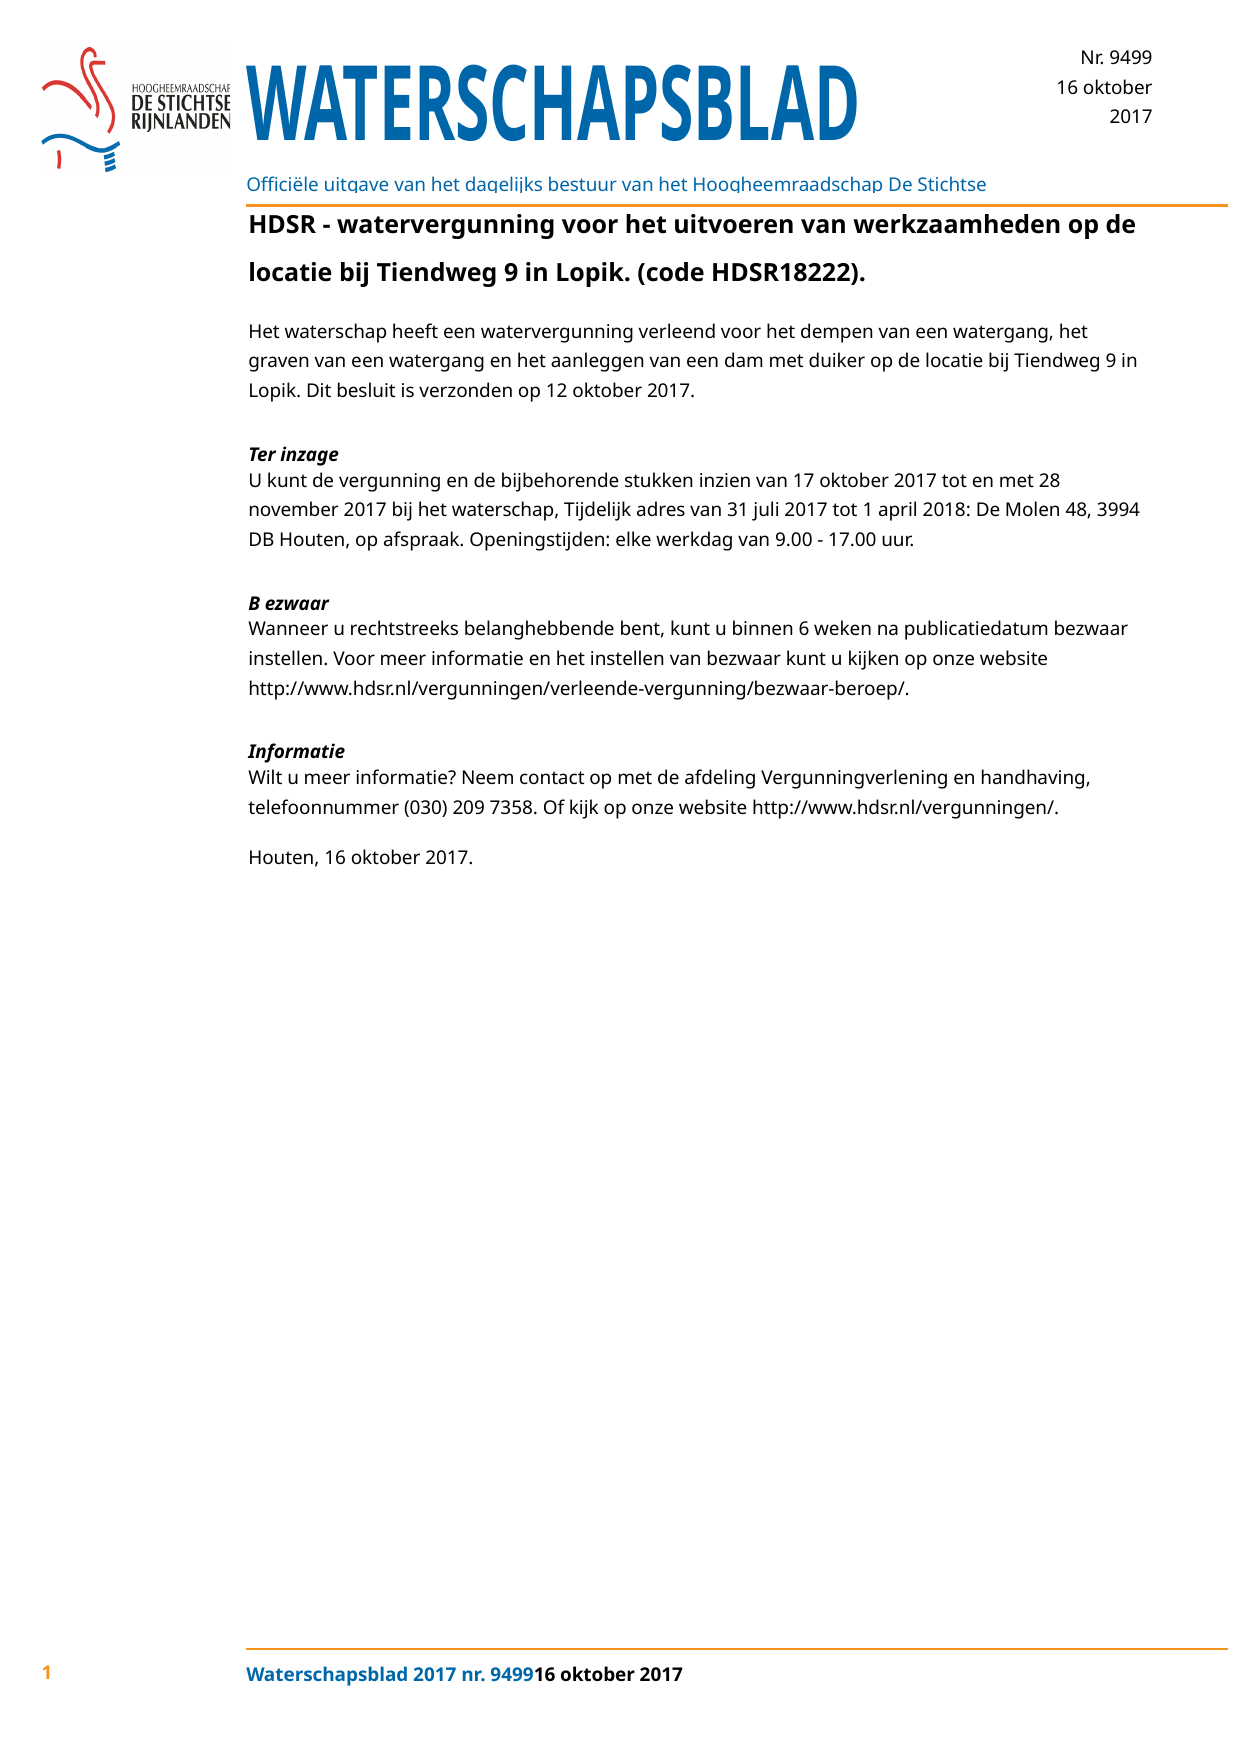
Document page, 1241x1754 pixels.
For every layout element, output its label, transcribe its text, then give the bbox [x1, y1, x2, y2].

text Ter inzage [248, 441, 1152, 467]
text U kunt de vergunning en de bijbehorende stukken inzien van 17 oktober 2017 tot en met 28 november 2017 bij het waterschap, Tijdelijk adres van 31 juli 2017 tot 1 april 2018: De Molen 48, 3994 DB Houten, op afspraak. Openingstijden: elke werkdag van 9.00 - 17.00 uur. [248, 467, 1152, 552]
text Wanneer u rechtstreeks belanghebbende bent, kunt u binnen 6 weken na publicatiedatum bezwaar instellen. Voor meer informatie en het instellen van bezwaar kunt u kijken op onze website http://www.hdsr.nl/vergunningen/verleende-vergunning/bezwaar-beroep/. [248, 616, 1152, 701]
text Houten, 16 oktober 2017. [248, 844, 1152, 870]
text Wilt u meer informatie? Neem contact op met de afdeling Vergunningverlening en handhaving, telefoonnummer (030) 209 7358. Of kijk op onze website http://www.hdsr.nl/vergunningen/. [248, 764, 1152, 820]
text HDSR - watervergunning voor het uitvoeren van werkzaamheden op de locatie bij Tiendweg 9 in Lopik. (code HDSR18222). [248, 207, 1152, 288]
text Informatie [248, 739, 1152, 764]
text Het waterschap heeft een watervergunning verleend voor het dempen van een watergang, het graven van een watergang en het aanleggen van een dam met duiker op de locatie bij Tiendweg 9 in Lopik. Dit besluit is verzonden op 12 oktober 2017. [248, 318, 1152, 403]
text B ezwaar [248, 590, 1152, 616]
picture [41, 47, 231, 172]
